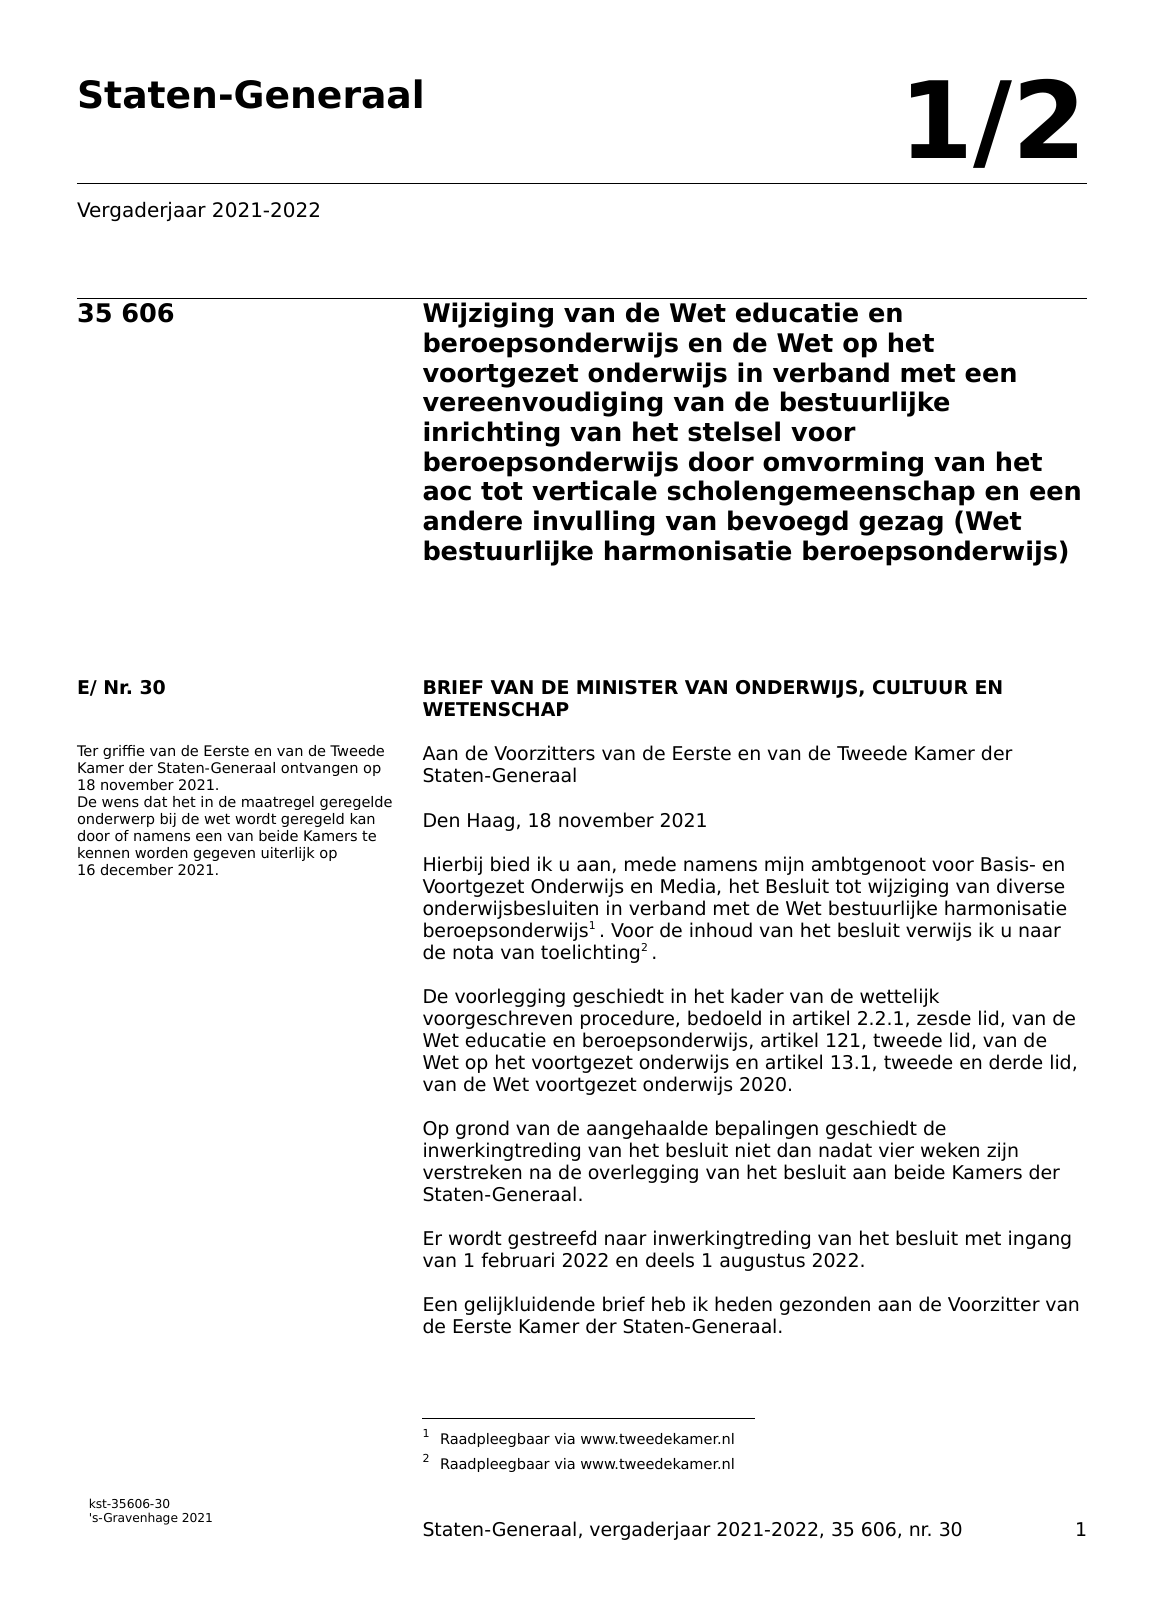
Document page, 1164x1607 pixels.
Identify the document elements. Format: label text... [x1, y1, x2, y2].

text 's-Gravenhage 2021 [88, 1511, 323, 1525]
text Hierbij bied ik u aan, mede namens mijn ambtgenoot voor Basis- en Voortgezet Onderwijs en Media, het Besluit tot wijziging van diverse onderwijsbesluiten in verband met de Wet bestuurlijke harmonisatie beroepsonderwijs. Voor de inhoud van het besluit verwijs ik u naar de nota van toelichting. [422, 854, 1087, 963]
text Ter griffie van de Eerste en van de Tweede Kamer der Staten-Generaal ontvangen op 18 november 2021. [77, 743, 399, 794]
subtitle E/ Nr. 30 BRIEF VAN DE MINISTER VAN ONDERWIJS, CULTUUR EN WETENSCHAP [77, 677, 1087, 721]
table_cell Vergaderjaar 2021-2022 [77, 184, 1087, 298]
subtitle 35 606 Wijziging van de Wet educatie en beroepsonderwijs en de Wet op het voortgezet onderwijs in verband met een vereenvoudiging van de bestuurlijke inrichting van het stelsel voor beroepsonderwijs door omvorming van het aoc tot verticale scholengemeenschap en een andere invulling van bevoegd gezag (Wet bestuurlijke harmonisatie beroepsonderwijs) [77, 299, 1087, 566]
text Een gelijkluidende brief heb ik heden gezonden aan de Voorzitter van de Eerste Kamer der Staten-Generaal. [422, 1294, 1087, 1338]
table_header 1/2 [886, 59, 1087, 183]
text Op grond van de aangehaalde bepalingen geschiedt de inwerkingtreding van het besluit niet dan nadat vier weken zijn verstreken na de overlegging van het besluit aan beide Kamers der Staten-Generaal. [422, 1118, 1087, 1206]
text Raadpleegbaar via www.tweedekamer.nl [422, 1427, 1087, 1449]
text Aan de Voorzitters van de Eerste en van de Tweede Kamer der Staten-Generaal [422, 743, 1087, 787]
text Den Haag, 18 november 2021 [422, 809, 1087, 831]
text De wens dat het in de maatregel geregelde onderwerp bij de wet wordt geregeld kan door of namens een van beide Kamers te kennen worden gegeven uiterlijk op 16 december 2021. [77, 794, 399, 878]
text kst-35606-30 [88, 1497, 323, 1511]
text De voorlegging geschiedt in het kader van de wettelijk voorgeschreven procedure, bedoeld in artikel 2.2.1, zesde lid, van de Wet educatie en beroepsonderwijs, artikel 121, tweede lid, van de Wet op het voortgezet onderwijs en artikel 13.1, tweede en derde lid, van de Wet voortgezet onderwijs 2020. [422, 986, 1087, 1096]
text Raadpleegbaar via www.tweedekamer.nl [422, 1452, 1087, 1474]
text Er wordt gestreefd naar inwerkingtreding van het besluit met ingang van 1 februari 2022 en deels 1 augustus 2022. [422, 1228, 1087, 1272]
table_header Staten-Generaal [77, 59, 886, 183]
